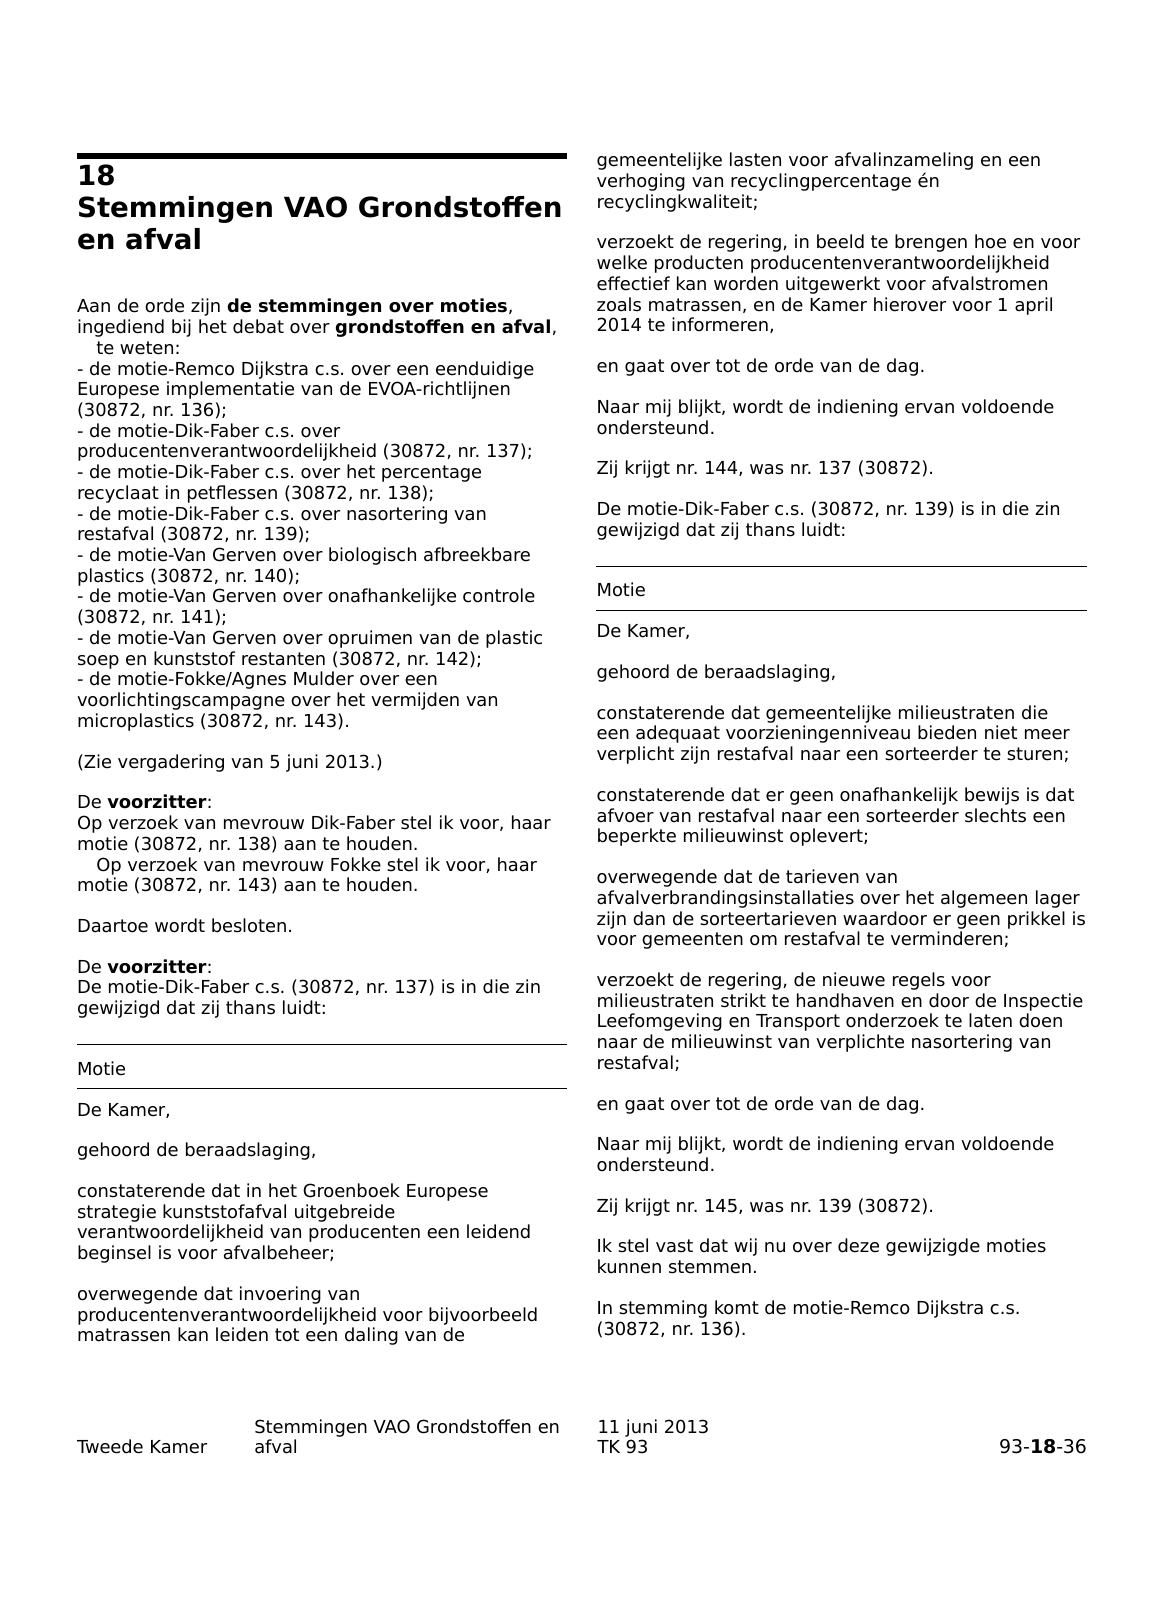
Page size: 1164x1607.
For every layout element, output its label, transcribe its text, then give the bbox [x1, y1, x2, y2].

text Motie [596, 580, 1087, 601]
text - de motie-Dik-Faber c.s. over het percentage recyclaat in petflessen (30872, nr. 138); [77, 462, 567, 503]
text Ik stel vast dat wij nu over deze gewijzigde moties kunnen stemmen. [596, 1236, 1087, 1278]
text Naar mij blijkt, wordt de indiening ervan voldoende ondersteund. [596, 1134, 1087, 1176]
text overwegende dat invoering van producentenverantwoordelijkheid voor bijvoorbeeld matrassen kan leiden tot een daling van de [77, 1284, 567, 1346]
text constaterende dat er geen onafhankelijk bewijs is dat afvoer van restafval naar een sorteerder slechts een beperkte milieuwinst oplevert; [596, 785, 1087, 847]
text - de motie-Van Gerven over biologisch afbreekbare plastics (30872, nr. 140); [77, 545, 567, 586]
text De voorzitter: [77, 957, 567, 977]
text De motie-Dik-Faber c.s. (30872, nr. 139) is in die zin gewijzigd dat zij thans luidt: [596, 499, 1087, 540]
text Naar mij blijkt, wordt de indiening ervan voldoende ondersteund. [596, 397, 1087, 438]
text - de motie-Fokke/Agnes Mulder over een voorlichtingscampagne over het vermijden van microplastics (30872, nr. 143). [77, 669, 567, 731]
text De Kamer, [77, 1099, 567, 1120]
text - de motie-Dik-Faber c.s. over producentenverantwoordelijkheid (30872, nr. 137); [77, 421, 567, 462]
text De Kamer, [596, 621, 1087, 642]
text (Zie vergadering van 5 juni 2013.) [77, 751, 567, 772]
text gehoord de beraadslaging, [77, 1140, 567, 1161]
text te weten: [77, 338, 567, 358]
text Daartoe wordt besloten. [77, 916, 567, 937]
text overwegende dat de tarieven van afvalverbrandingsinstallaties over het algemeen lager zijn dan de sorteertarieven waardoor er geen prikkel is voor gemeenten om restafval te verminderen; [596, 867, 1087, 950]
text - de motie-Van Gerven over onafhankelijke controle (30872, nr. 141); [77, 586, 567, 628]
text Op verzoek van mevrouw Fokke stel ik voor, haar motie (30872, nr. 143) aan te houden. [77, 854, 567, 896]
text Aan de orde zijn de stemmingen over moties, ingediend bij het debat over grondstoffen en afval, [77, 296, 567, 338]
text Motie [77, 1059, 567, 1079]
text De voorzitter: [77, 792, 567, 813]
text In stemming komt de motie-Remco Dijkstra c.s. (30872, nr. 136). [596, 1298, 1087, 1339]
text - de motie-Van Gerven over opruimen van de plastic soep en kunststof restanten (30872, nr. 142); [77, 628, 567, 669]
text - de motie-Remco Dijkstra c.s. over een eenduidige Europese implementatie van de EVOA-richtlijnen (30872, nr. 136); [77, 358, 567, 421]
text en gaat over tot de orde van de dag. [596, 356, 1087, 377]
text constaterende dat gemeentelijke milieustraten die een adequaat voorzieningenniveau bieden niet meer verplicht zijn restafval naar een sorteerder te sturen; [596, 702, 1087, 765]
text Zij krijgt nr. 144, was nr. 137 (30872). [596, 458, 1087, 479]
text verzoekt de regering, de nieuwe regels voor milieustraten strikt te handhaven en door de Inspectie Leefomgeving en Transport onderzoek te laten doen naar de milieuwinst van verplichte nasortering van restafval; [596, 970, 1087, 1073]
title 18 Stemmingen VAO Grondstoffen en afval [77, 159, 567, 256]
text verzoekt de regering, in beeld te brengen hoe en voor welke producten producentenverantwoordelijkheid effectief kan worden uitgewerkt voor afvalstromen zoals matrassen, en de Kamer hierover voor 1 april 2014 te informeren, [596, 232, 1087, 336]
text Op verzoek van mevrouw Dik-Faber stel ik voor, haar motie (30872, nr. 138) aan te houden. [77, 813, 567, 854]
text constaterende dat in het Groenboek Europese strategie kunststofafval uitgebreide verantwoordelijkheid van producenten een leidend beginsel is voor afvalbeheer; [77, 1181, 567, 1264]
text gemeentelijke lasten voor afvalinzameling en een verhoging van recyclingpercentage én recyclingkwaliteit; [596, 150, 1087, 212]
text gehoord de beraadslaging, [596, 662, 1087, 682]
text De motie-Dik-Faber c.s. (30872, nr. 137) is in die zin gewijzigd dat zij thans luidt: [77, 977, 567, 1019]
text - de motie-Dik-Faber c.s. over nasortering van restafval (30872, nr. 139); [77, 503, 567, 545]
text en gaat over tot de orde van de dag. [596, 1093, 1087, 1114]
text Zij krijgt nr. 145, was nr. 139 (30872). [596, 1196, 1087, 1216]
